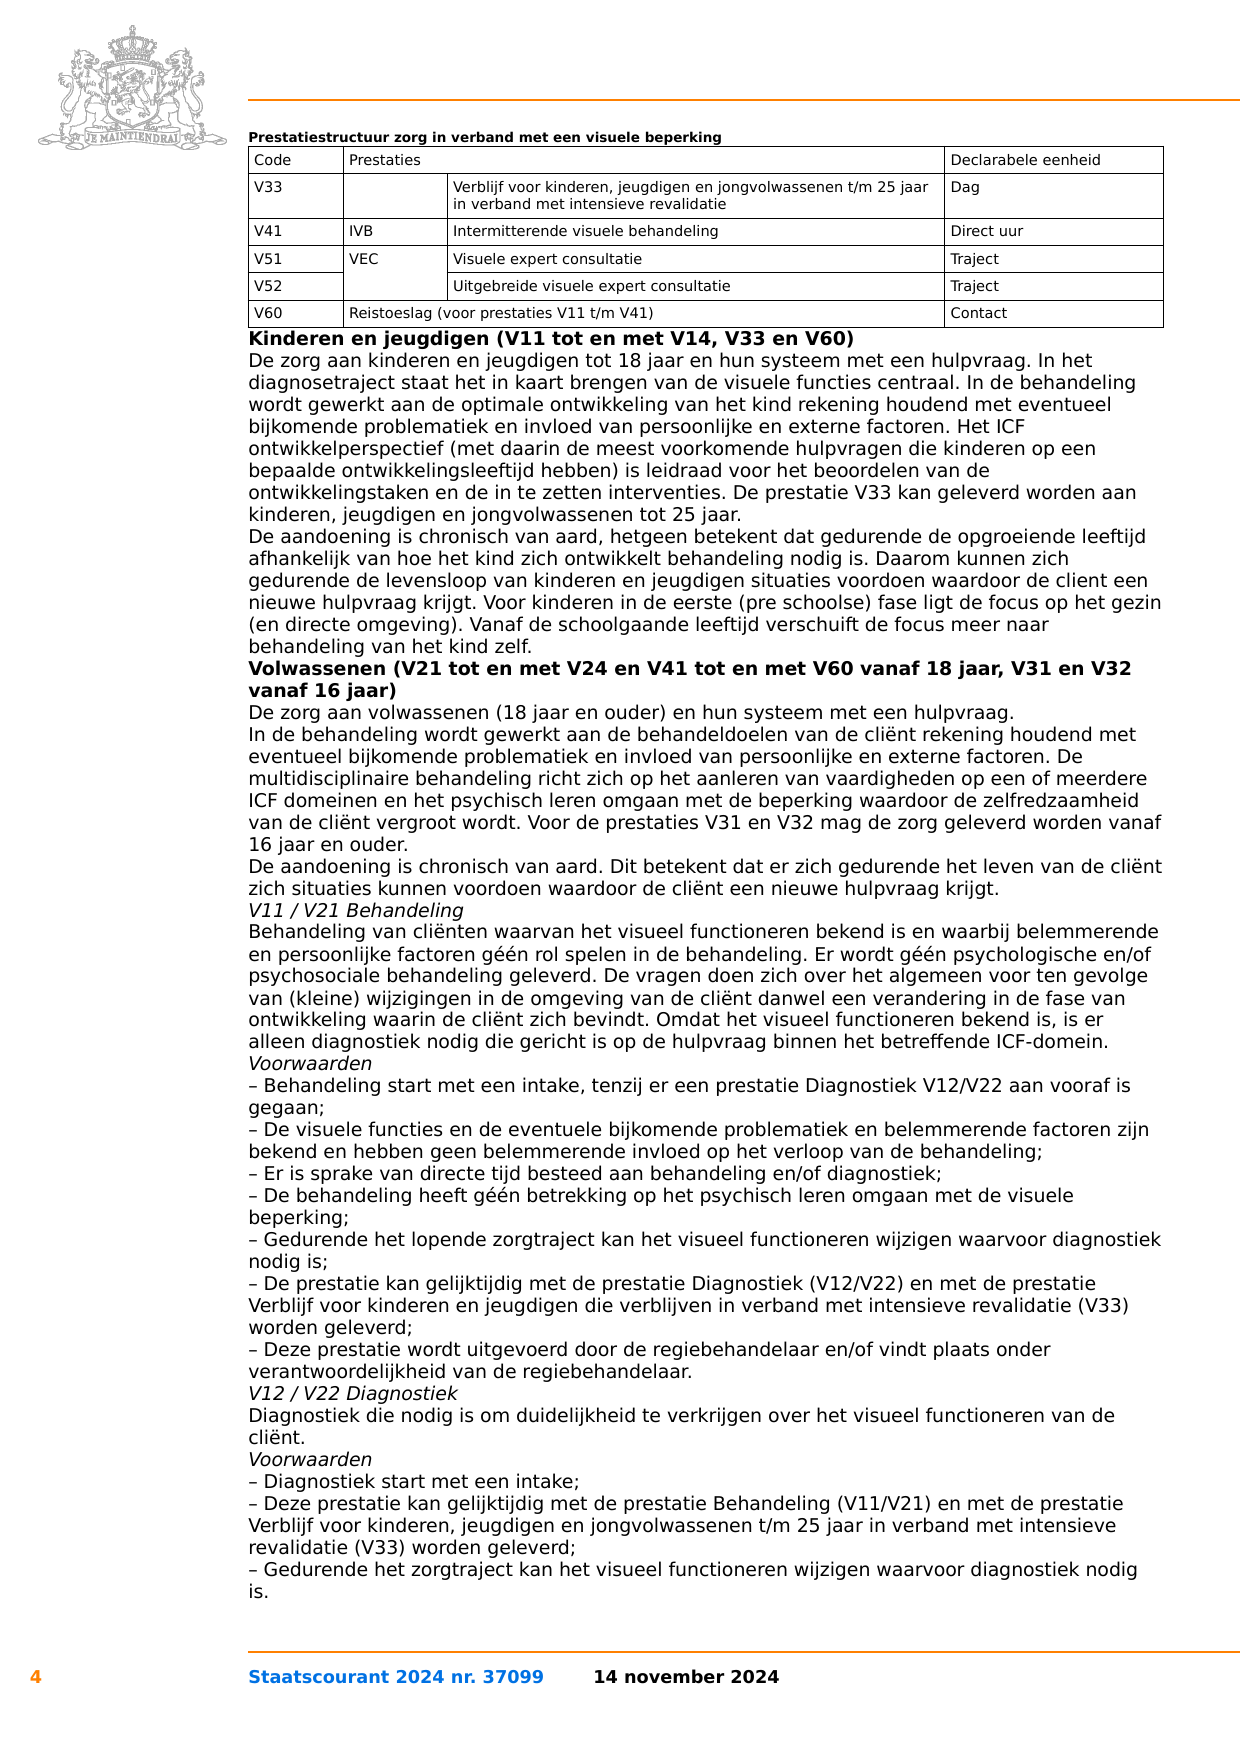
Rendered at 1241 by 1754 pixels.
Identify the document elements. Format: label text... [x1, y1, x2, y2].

table_cell Prestaties [344, 147, 944, 173]
text In de behandeling wordt gewerkt aan de behandeldoelen van de cliënt rekening houdend met eventueel bijkomende problematiek en invloed van persoonlijke en externe factoren. De multidisciplinaire behandeling richt zich op het aanleren van vaardigheden op een of meerdere ICF domeinen en het psychisch leren omgaan met de beperking waardoor de zelfredzaamheid van de cliënt vergroot wordt. Voor de prestaties V31 en V32 mag de zorg geleverd worden vanaf 16 jaar en ouder. [248, 724, 1163, 856]
text – De prestatie kan gelijktijdig met de prestatie Diagnostiek (V12/V22) en met de prestatie Verblijf voor kinderen en jeugdigen die verblijven in verband met intensieve revalidatie (V33) worden geleverd; [248, 1273, 1163, 1339]
table_cell V52 [249, 273, 343, 299]
table_cell Contact [945, 301, 1163, 327]
text Voorwaarden [248, 1449, 1163, 1471]
text – Behandeling start met een intake, tenzij er een prestatie Diagnostiek V12/V22 aan vooraf is gegaan; [248, 1075, 1163, 1119]
table_cell Traject [945, 273, 1163, 299]
text Behandeling van cliënten waarvan het visueel functioneren bekend is en waarbij belemmerende en persoonlijke factoren géén rol spelen in de behandeling. Er wordt géén psychologische en/of psychosociale behandeling geleverd. De vragen doen zich over het algemeen voor ten gevolge van (kleine) wijzigingen in de omgeving van de cliënt danwel een verandering in de fase van ontwikkeling waarin de cliënt zich bevindt. Omdat het visueel functioneren bekend is, is er alleen diagnostiek nodig die gericht is op de hulpvraag binnen het betreffende ICF-domein. [248, 921, 1163, 1053]
table_cell Dag [945, 174, 1163, 217]
text De zorg aan kinderen en jeugdigen tot 18 jaar en hun systeem met een hulpvraag. In het diagnosetraject staat het in kaart brengen van de visuele functies centraal. In de behandeling wordt gewerkt aan de optimale ontwikkeling van het kind rekening houdend met eventueel bijkomende problematiek en invloed van persoonlijke en externe factoren. Het ICF ontwikkelperspectief (met daarin de meest voorkomende hulpvragen die kinderen op een bepaalde ontwikkelingsleeftijd hebben) is leidraad voor het beoordelen van de ontwikkelingstaken en de in te zetten interventies. De prestatie V33 kan geleverd worden aan kinderen, jeugdigen en jongvolwassenen tot 25 jaar. [248, 350, 1163, 526]
text – Gedurende het zorgtraject kan het visueel functioneren wijzigen waarvoor diagnostiek nodig is. [248, 1559, 1163, 1603]
text – Diagnostiek start met een intake; [248, 1471, 1163, 1493]
table_cell Direct uur [945, 219, 1163, 245]
text Volwassenen (V21 tot en met V24 en V41 tot en met V60 vanaf 18 jaar, V31 en V32 vanaf 16 jaar) [248, 658, 1163, 702]
table_cell VEC [344, 246, 447, 299]
text V11 / V21 Behandeling [248, 899, 1163, 921]
table_cell Reistoeslag (voor prestaties V11 t/m V41) [344, 301, 944, 327]
table_cell IVB [344, 219, 447, 245]
table_cell Verblijf voor kinderen, jeugdigen en jongvolwassenen t/m 25 jaar in verband met intensieve revalidatie [448, 174, 944, 217]
table_header Prestatiestructuur zorg in verband met een visuele beperking [248, 130, 1163, 146]
table_cell Code [249, 147, 343, 173]
table_cell V51 [249, 246, 343, 272]
text V12 / V22 Diagnostiek [248, 1383, 1163, 1405]
table_cell Uitgebreide visuele expert consultatie [448, 273, 944, 299]
table_cell V60 [249, 301, 343, 327]
table_cell [344, 174, 447, 217]
text De aandoening is chronisch van aard, hetgeen betekent dat gedurende de opgroeiende leeftijd afhankelijk van hoe het kind zich ontwikkelt behandeling nodig is. Daarom kunnen zich gedurende de levensloop van kinderen en jeugdigen situaties voordoen waardoor de client een nieuwe hulpvraag krijgt. Voor kinderen in de eerste (pre schoolse) fase ligt de focus op het gezin (en directe omgeving). Vanaf de schoolgaande leeftijd verschuift de focus meer naar behandeling van het kind zelf. [248, 526, 1163, 658]
picture [38, 25, 227, 150]
text – Deze prestatie wordt uitgevoerd door de regiebehandelaar en/of vindt plaats onder verantwoordelijkheid van de regiebehandelaar. [248, 1339, 1163, 1383]
text – Er is sprake van directe tijd besteed aan behandeling en/of diagnostiek; [248, 1163, 1163, 1185]
text – Deze prestatie kan gelijktijdig met de prestatie Behandeling (V11/V21) en met de prestatie Verblijf voor kinderen, jeugdigen en jongvolwassenen t/m 25 jaar in verband met intensieve revalidatie (V33) worden geleverd; [248, 1493, 1163, 1559]
text Voorwaarden [248, 1053, 1163, 1075]
table_cell Intermitterende visuele behandeling [448, 219, 944, 245]
table_cell V33 [249, 174, 343, 217]
table_cell Visuele expert consultatie [448, 246, 944, 272]
table_cell V41 [249, 219, 343, 245]
text – Gedurende het lopende zorgtraject kan het visueel functioneren wijzigen waarvoor diagnostiek nodig is; [248, 1229, 1163, 1273]
table_cell Traject [945, 246, 1163, 272]
text De aandoening is chronisch van aard. Dit betekent dat er zich gedurende het leven van de cliënt zich situaties kunnen voordoen waardoor de cliënt een nieuwe hulpvraag krijgt. [248, 856, 1163, 899]
text – De behandeling heeft géén betrekking op het psychisch leren omgaan met de visuele beperking; [248, 1185, 1163, 1229]
table_cell Declarabele eenheid [945, 147, 1163, 173]
text Kinderen en jeugdigen (V11 tot en met V14, V33 en V60) [248, 328, 1163, 350]
text – De visuele functies en de eventuele bijkomende problematiek en belemmerende factoren zijn bekend en hebben geen belemmerende invloed op het verloop van de behandeling; [248, 1119, 1163, 1163]
text Diagnostiek die nodig is om duidelijkheid te verkrijgen over het visueel functioneren van de cliënt. [248, 1405, 1163, 1449]
text De zorg aan volwassenen (18 jaar en ouder) en hun systeem met een hulpvraag. [248, 702, 1163, 724]
